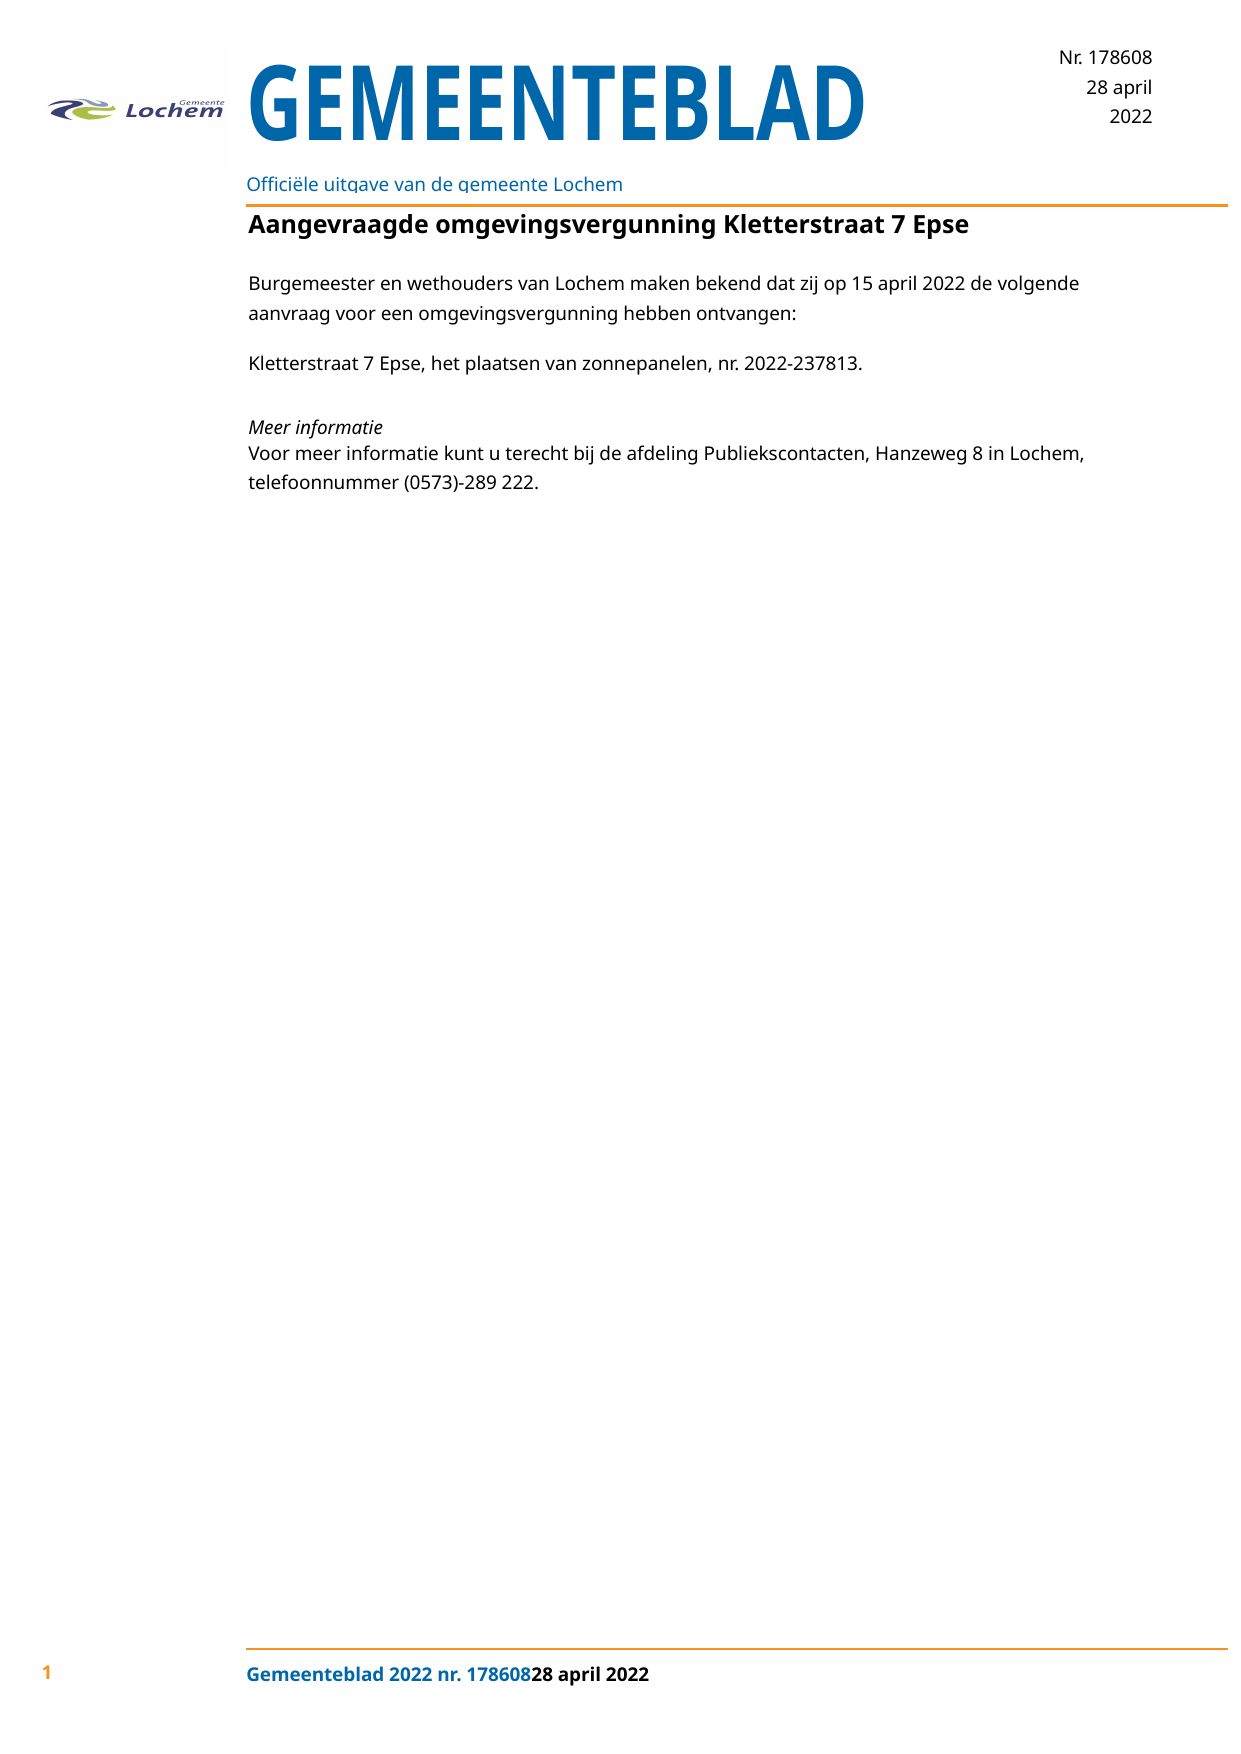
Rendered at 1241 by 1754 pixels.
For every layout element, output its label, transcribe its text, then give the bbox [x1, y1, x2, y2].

text Burgemeester en wethouders van Lochem maken bekend dat zij op 15 april 2022 de volgende aanvraag voor een omgevingsvergunning hebben ontvangen: [248, 270, 1152, 326]
text Voor meer informatie kunt u terecht bij de afdeling Publiekscontacten, Hanzeweg 8 in Lochem, telefoonnummer (0573)-289 222. [248, 440, 1152, 495]
text Aangevraagde omgevingsvergunning Kletterstraat 7 Epse [248, 207, 1152, 241]
text Kletterstraat 7 Epse, het plaatsen van zonnepanelen, nr. 2022-237813. [248, 350, 1152, 376]
picture [41, 47, 231, 172]
text Meer informatie [248, 414, 1152, 440]
